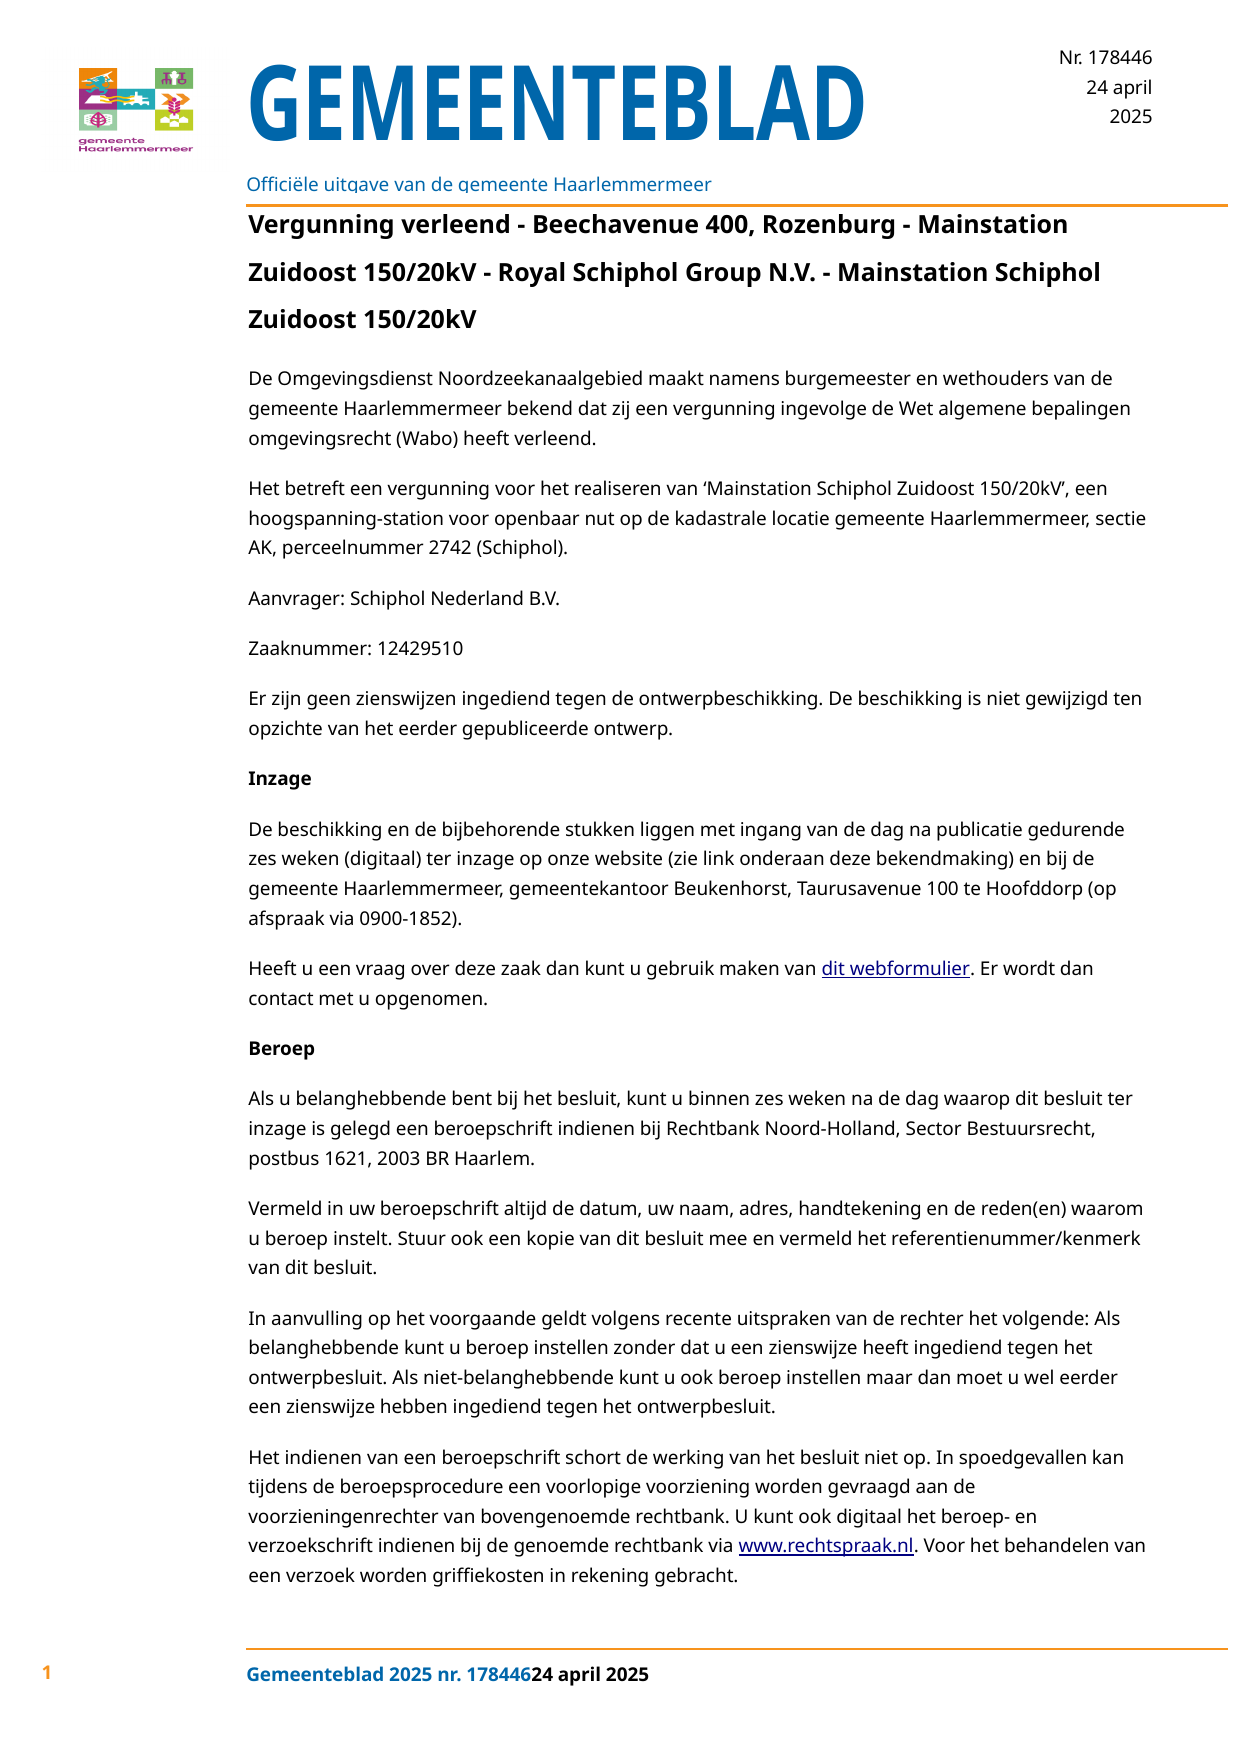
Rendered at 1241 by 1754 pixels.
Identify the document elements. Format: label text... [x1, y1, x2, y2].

text Zaaknummer: 12429510 [248, 635, 1152, 661]
text Aanvrager: Schiphol Nederland B.V. [248, 585, 1152, 610]
text Vermeld in uw beroepschrift altijd de datum, uw naam, adres, handtekening en de reden(en) waarom u beroep instelt. Stuur ook een kopie van dit besluit mee en vermeld het referentienummer/kenmerk van dit besluit. [248, 1195, 1152, 1280]
text Het betreft een vergunning voor het realiseren van ‘Mainstation Schiphol Zuidoost 150/20kV’, een hoogspanning-station voor openbaar nut op de kadastrale locatie gemeente Haarlemmermeer, sectie AK, perceelnummer 2742 (Schiphol). [248, 475, 1152, 560]
text Vergunning verleend - Beechavenue 400, Rozenburg - Mainstation Zuidoost 150/20kV - Royal Schiphol Group N.V. - Mainstation Schiphol Zuidoost 150/20kV [248, 207, 1152, 336]
text In aanvulling op het voorgaande geldt volgens recente uitspraken van de rechter het volgende: Als belanghebbende kunt u beroep instellen zonder dat u een zienswijze heeft ingediend tegen het ontwerpbesluit. Als niet-belanghebbende kunt u ook beroep instellen maar dan moet u wel eerder een zienswijze hebben ingediend tegen het ontwerpbesluit. [248, 1305, 1152, 1419]
text Inzage [248, 766, 1152, 791]
text De Omgevingsdienst Noordzeekanaalgebied maakt namens burgemeester en wethouders van de gemeente Haarlemmermeer bekend dat zij een vergunning ingevolge de Wet algemene bepalingen omgevingsrecht (Wabo) heeft verleend. [248, 366, 1152, 450]
text Het indienen van een beroepschrift schort de werking van het besluit niet op. In spoedgevallen kan tijdens de beroepsprocedure een voorlopige voorziening worden gevraagd aan de voorzieningenrechter van bovengenoemde rechtbank. U kunt ook digitaal het beroep- en verzoekschrift indienen bij de genoemde rechtbank via www.rechtspraak.nl. Voor het behandelen van een verzoek worden griffiekosten in rekening gebracht. [248, 1444, 1152, 1588]
text De beschikking en de bijbehorende stukken liggen met ingang van de dag na publicatie gedurende zes weken (digitaal) ter inzage op onze website (zie link onderaan deze bekendmaking) en bij de gemeente Haarlemmermeer, gemeentekantoor Beukenhorst, Taurusavenue 100 te Hoofddorp (op afspraak via 0900-1852). [248, 816, 1152, 930]
text Als u belanghebbende bent bij het besluit, kunt u binnen zes weken na de dag waarop dit besluit ter inzage is gelegd een beroepschrift indienen bij Rechtbank Noord-Holland, Sector Bestuursrecht, postbus 1621, 2003 BR Haarlem. [248, 1086, 1152, 1170]
picture [41, 47, 231, 172]
text Heeft u een vraag over deze zaak dan kunt u gebruik maken van dit webformulier. Er wordt dan contact met u opgenomen. [248, 955, 1152, 1010]
text Beroep [248, 1035, 1152, 1061]
text Er zijn geen zienswijzen ingediend tegen de ontwerpbeschikking. De beschikking is niet gewijzigd ten opzichte van het eerder gepubliceerde ontwerp. [248, 686, 1152, 741]
